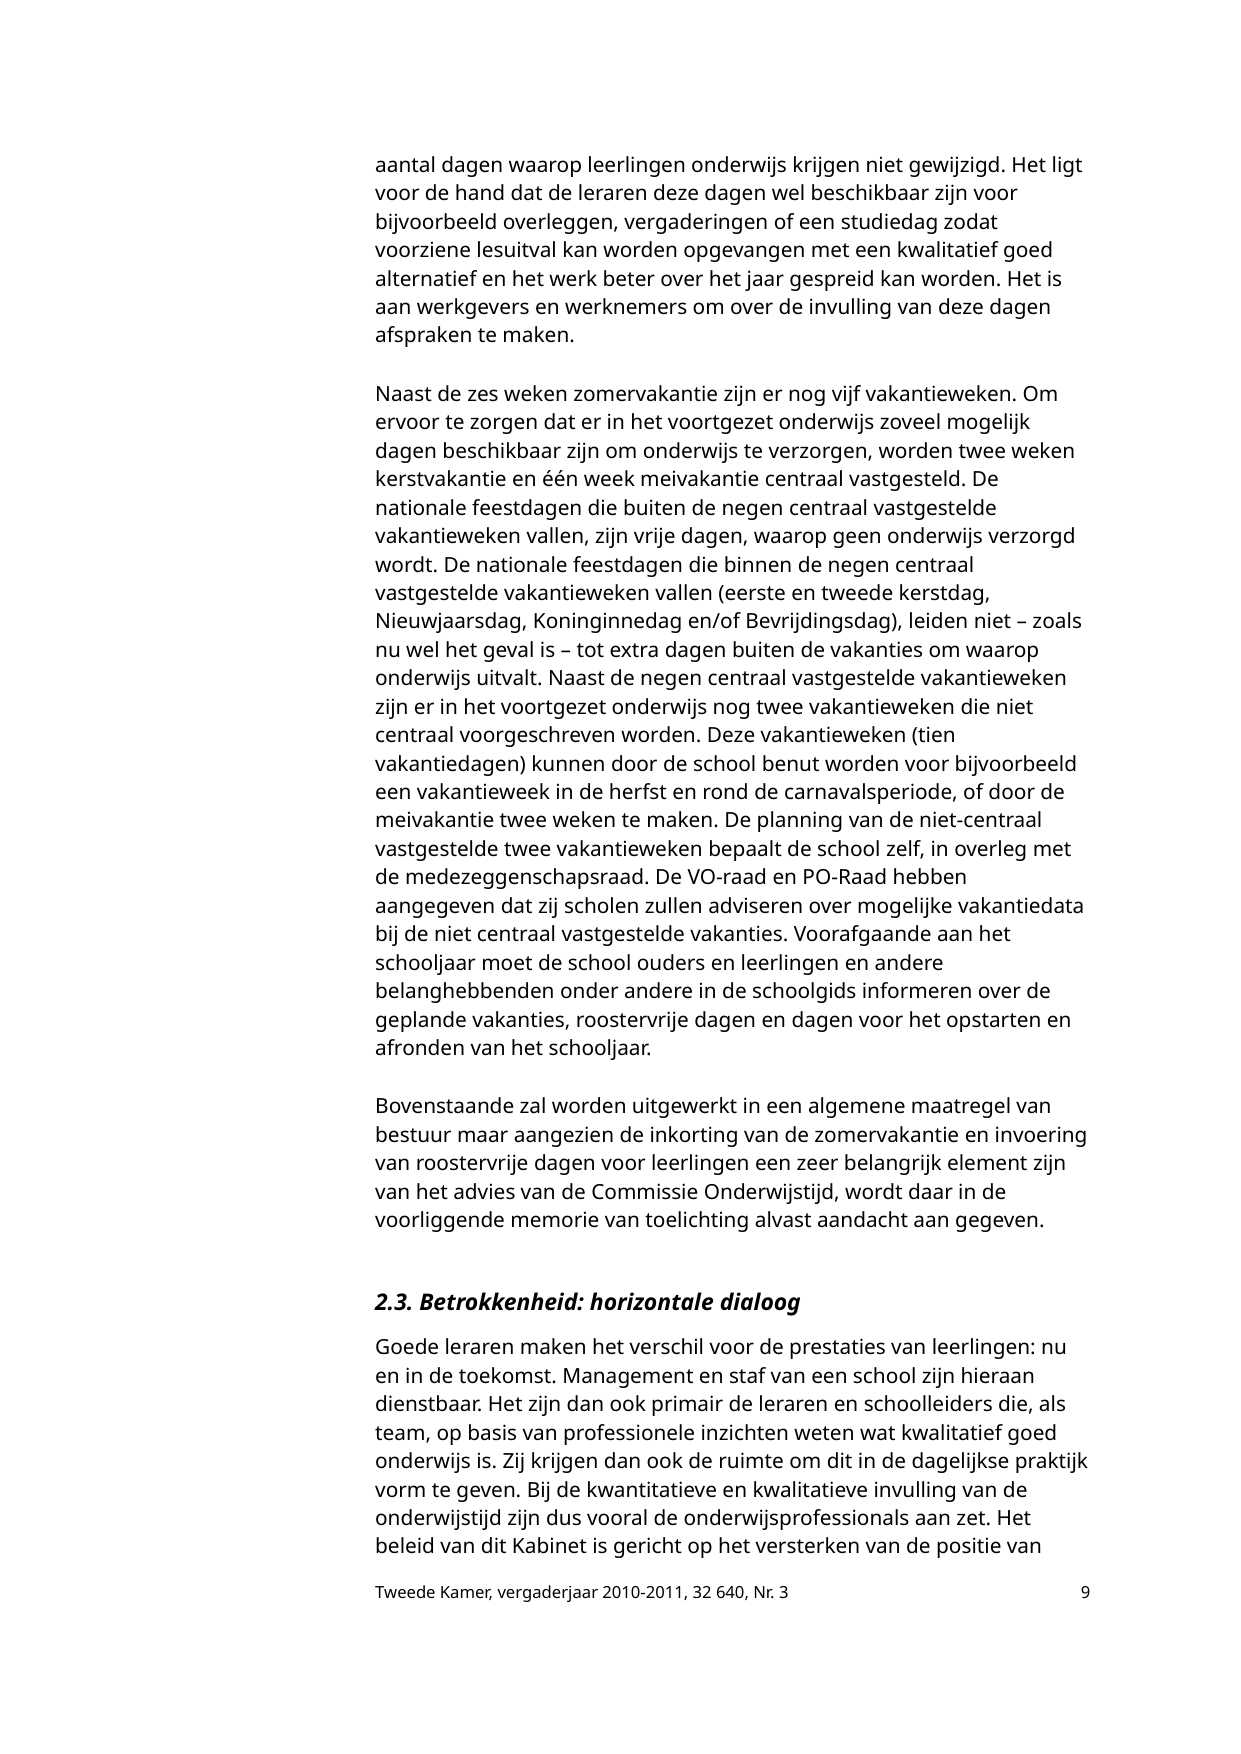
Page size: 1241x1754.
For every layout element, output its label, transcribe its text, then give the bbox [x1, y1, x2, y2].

text Naast de zes weken zomervakantie zijn er nog vijf vakantieweken. Om ervoor te zorgen dat er in het voortgezet onderwijs zoveel mogelijk dagen beschikbaar zijn om onderwijs te verzorgen, worden twee weken kerstvakantie en één week meivakantie centraal vastgesteld. De nationale feestdagen die buiten de negen centraal vastgestelde vakantieweken vallen, zijn vrije dagen, waarop geen onderwijs verzorgd wordt. De nationale feestdagen die binnen de negen centraal vastgestelde vakantieweken vallen (eerste en tweede kerstdag, Nieuwjaarsdag, Koninginnedag en/of Bevrijdingsdag), leiden niet – zoals nu wel het geval is – tot extra dagen buiten de vakanties om waarop onderwijs uitvalt. Naast de negen centraal vastgestelde vakantieweken zijn er in het voortgezet onderwijs nog twee vakantieweken die niet centraal voorgeschreven worden. Deze vakantieweken (tien vakantiedagen) kunnen door de school benut worden voor bijvoorbeeld een vakantieweek in de herfst en rond de carnavalsperiode, of door de meivakantie twee weken te maken. De planning van de niet-centraal vastgestelde twee vakantieweken bepaalt de school zelf, in overleg met de medezeggenschapsraad. De VO-raad en PO-Raad hebben aangegeven dat zij scholen zullen adviseren over mogelijke vakantiedata bij de niet centraal vastgestelde vakanties. Voorafgaande aan het schooljaar moet de school ouders en leerlingen en andere belanghebbenden onder andere in de schoolgids informeren over de geplande vakanties, roostervrije dagen en dagen voor het opstarten en afronden van het schooljaar. [375, 379, 1090, 1062]
text Goede leraren maken het verschil voor de prestaties van leerlingen: nu en in de toekomst. Management en staf van een school zijn hieraan dienstbaar. Het zijn dan ook primair de leraren en schoolleiders die, als team, op basis van professionele inzichten weten wat kwalitatief goed onderwijs is. Zij krijgen dan ook de ruimte om dit in de dagelijkse praktijk vorm te geven. Bij de kwantitatieve en kwalitatieve invulling van de onderwijstijd zijn dus vooral de onderwijsprofessionals aan zet. Het beleid van dit Kabinet is gericht op het versterken van de positie van [375, 1332, 1090, 1560]
subtitle 2.3. Betrokkenheid: horizontale dialoog [375, 1286, 1090, 1317]
text Bovenstaande zal worden uitgewerkt in een algemene maatregel van bestuur maar aangezien de inkorting van de zomervakantie en invoering van roostervrije dagen voor leerlingen een zeer belangrijk element zijn van het advies van de Commissie Onderwijstijd, wordt daar in de voorliggende memorie van toelichting alvast aandacht aan gegeven. [375, 1092, 1090, 1234]
text aantal dagen waarop leerlingen onderwijs krijgen niet gewijzigd. Het ligt voor de hand dat de leraren deze dagen wel beschikbaar zijn voor bijvoorbeeld overleggen, vergaderingen of een studiedag zodat voorziene lesuitval kan worden opgevangen met een kwalitatief goed alternatief en het werk beter over het jaar gespreid kan worden. Het is aan werkgevers en werknemers om over de invulling van deze dagen afspraken te maken. [375, 150, 1090, 349]
